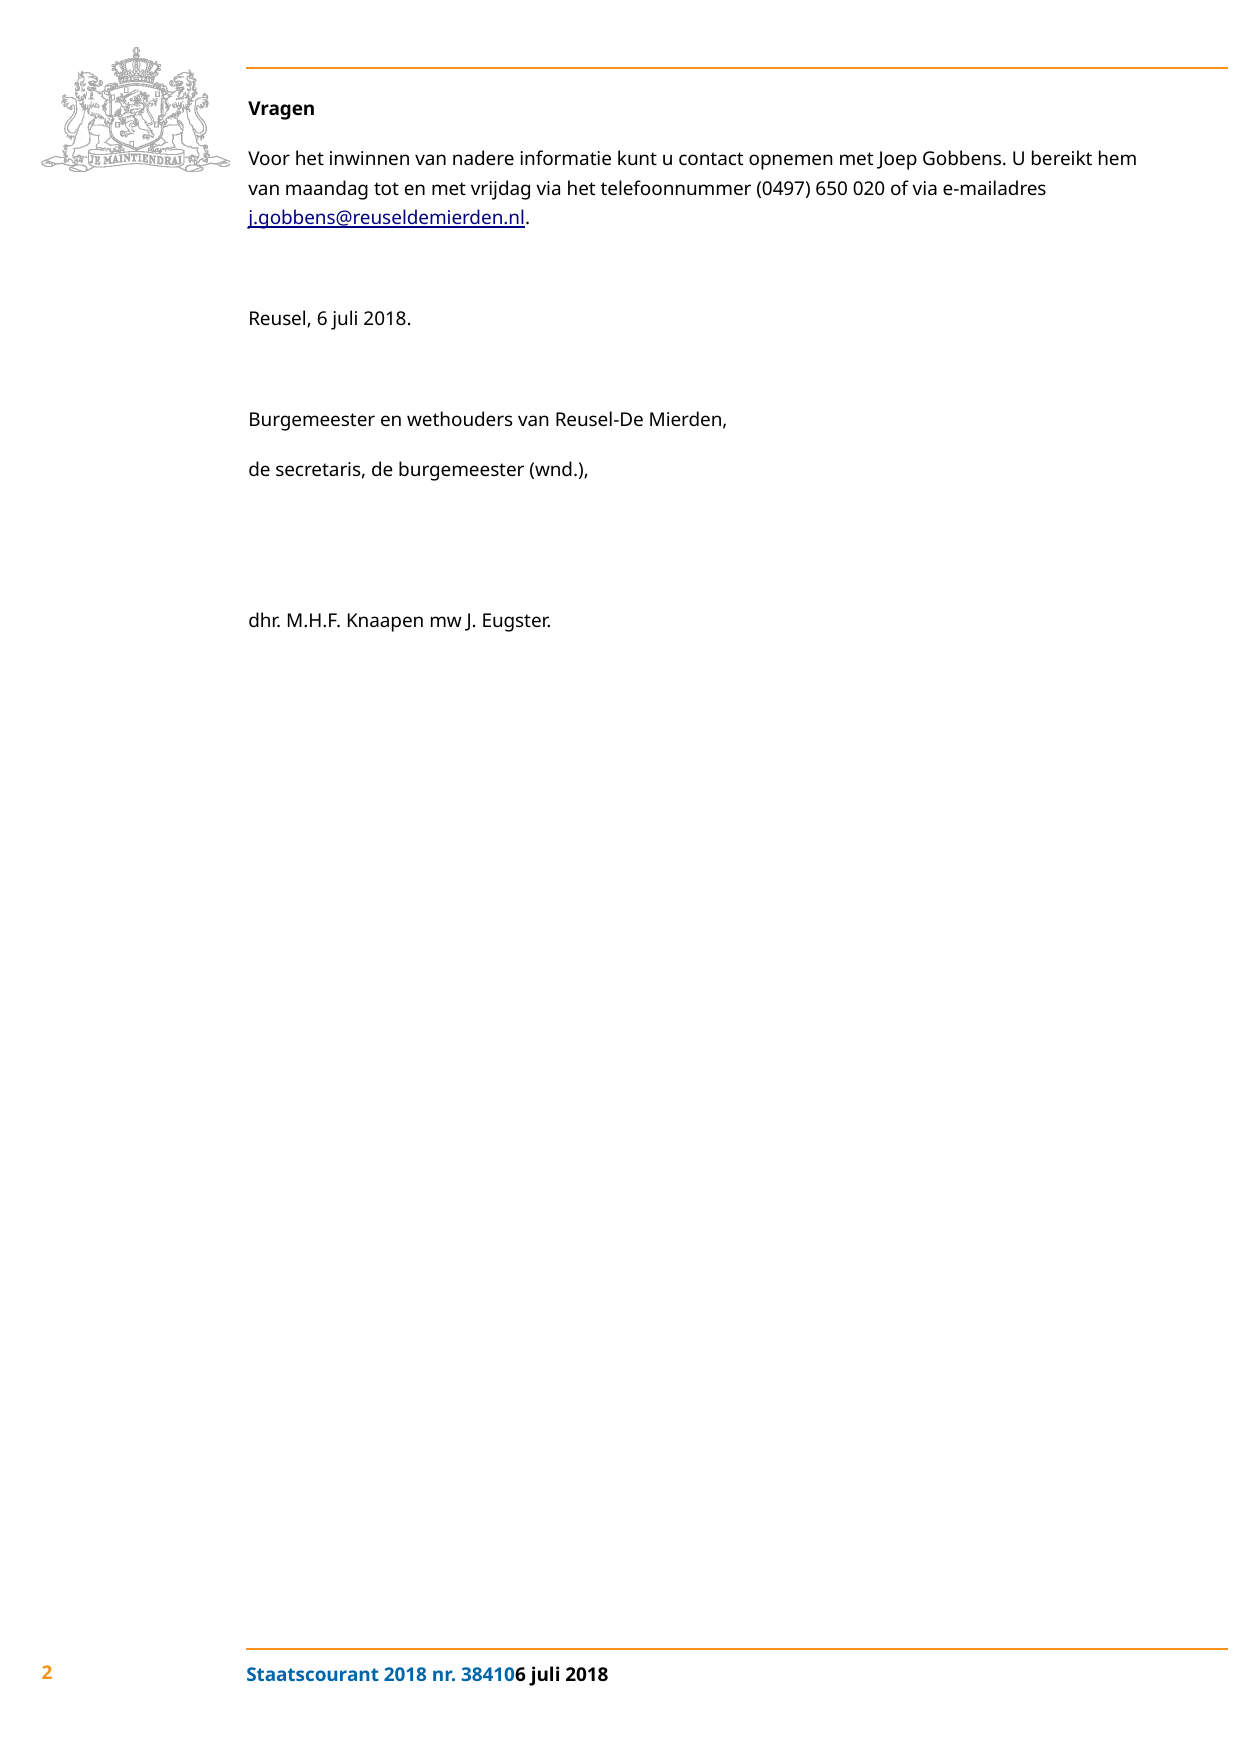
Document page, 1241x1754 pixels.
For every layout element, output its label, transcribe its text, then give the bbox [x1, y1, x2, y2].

text de secretaris, de burgemeester (wnd.), [248, 456, 1152, 482]
text dhr. M.H.F. Knaapen mw J. Eugster. [248, 608, 1152, 633]
picture [41, 47, 231, 172]
text Vragen [248, 95, 1152, 121]
text Reusel, 6 juli 2018. [248, 305, 1152, 331]
text Voor het inwinnen van nadere informatie kunt u contact opnemen met Joep Gobbens. U bereikt hem van maandag tot en met vrijdag via het telefoonnummer (0497) 650 020 of via e-mailadres j.gobbens@reuseldemierden.nl. [248, 145, 1152, 230]
text Burgemeester en wethouders van Reusel-De Mierden, [248, 406, 1152, 432]
